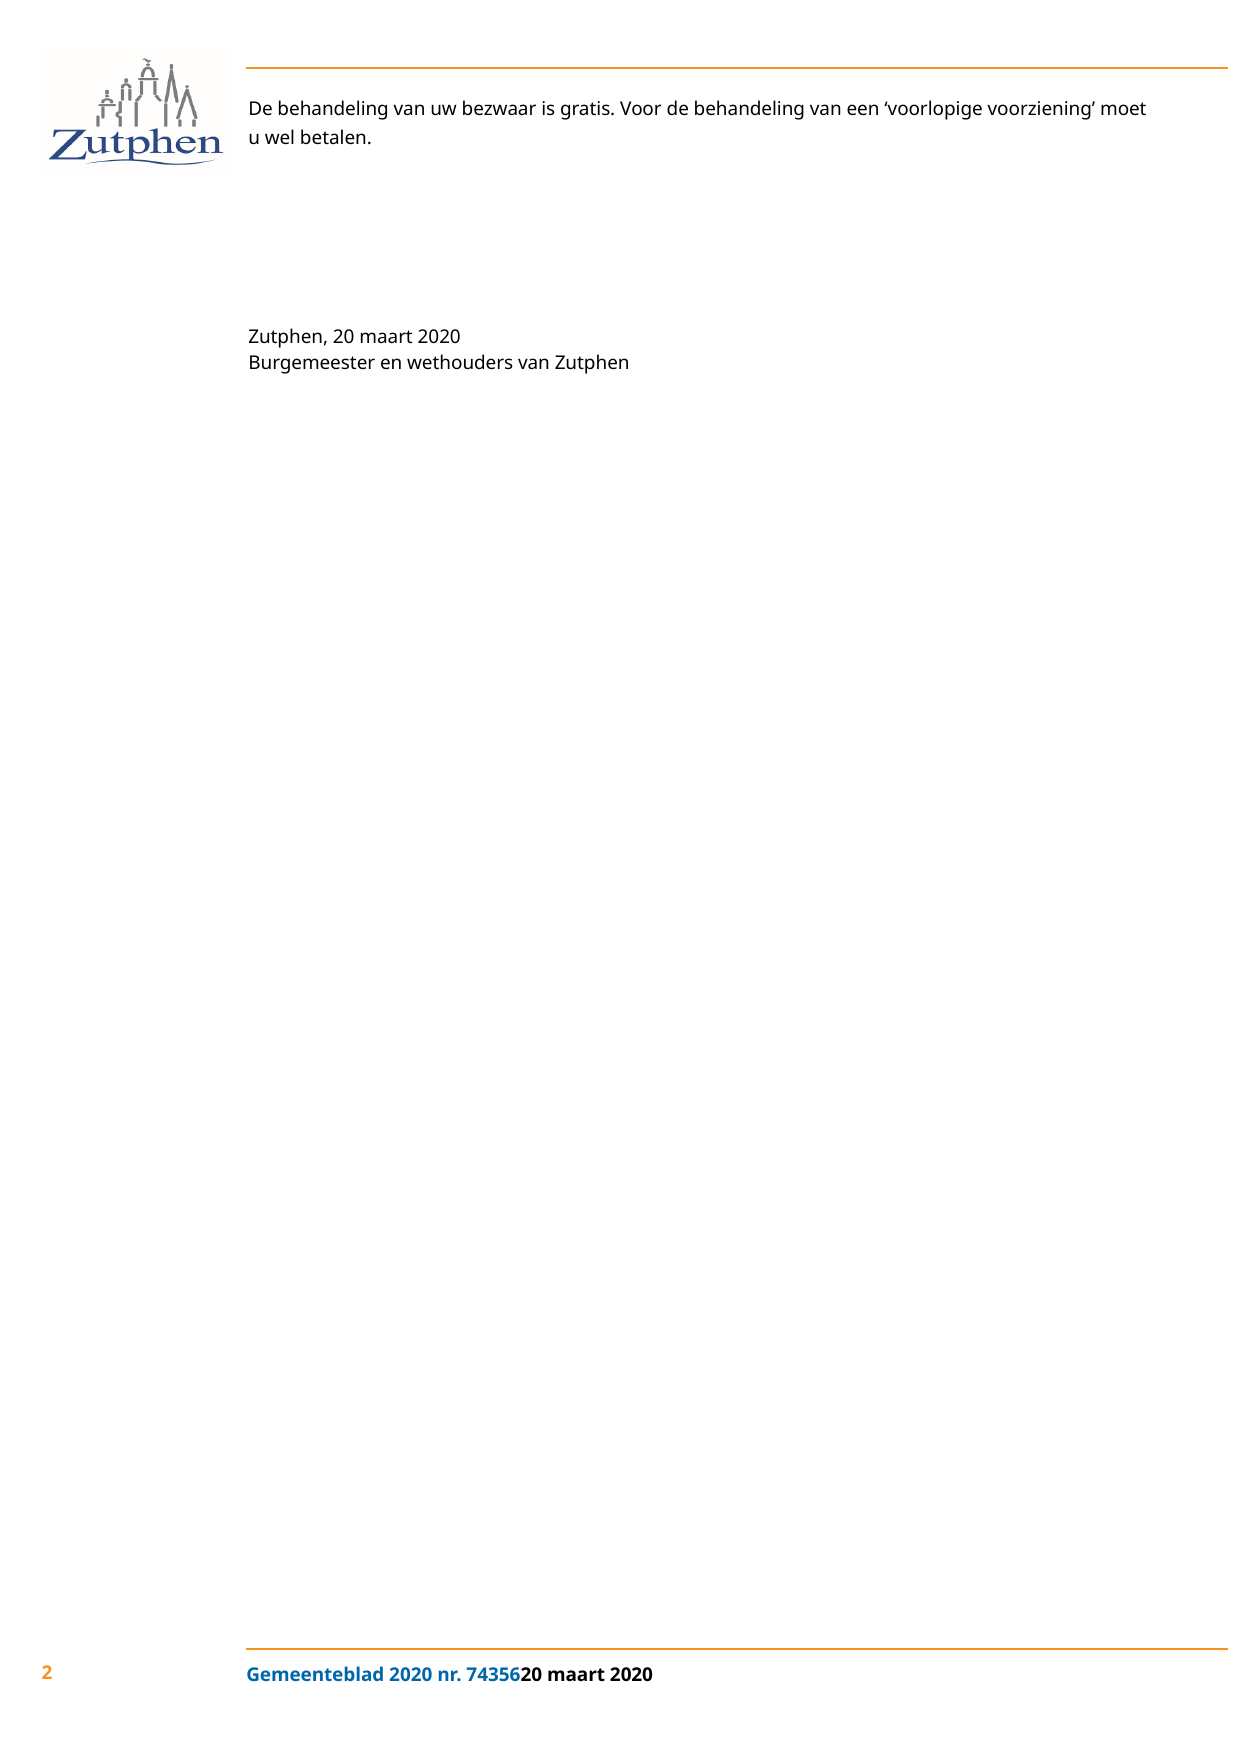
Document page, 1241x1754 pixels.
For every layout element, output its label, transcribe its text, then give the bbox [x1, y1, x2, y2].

text Zutphen, 20 maart 2020 [248, 323, 1152, 349]
picture [41, 47, 231, 172]
text Burgemeester en wethouders van Zutphen [248, 349, 1152, 375]
text De behandeling van uw bezwaar is gratis. Voor de behandeling van een ‘voorlopige voorziening’ moet u wel betalen. [248, 95, 1152, 150]
